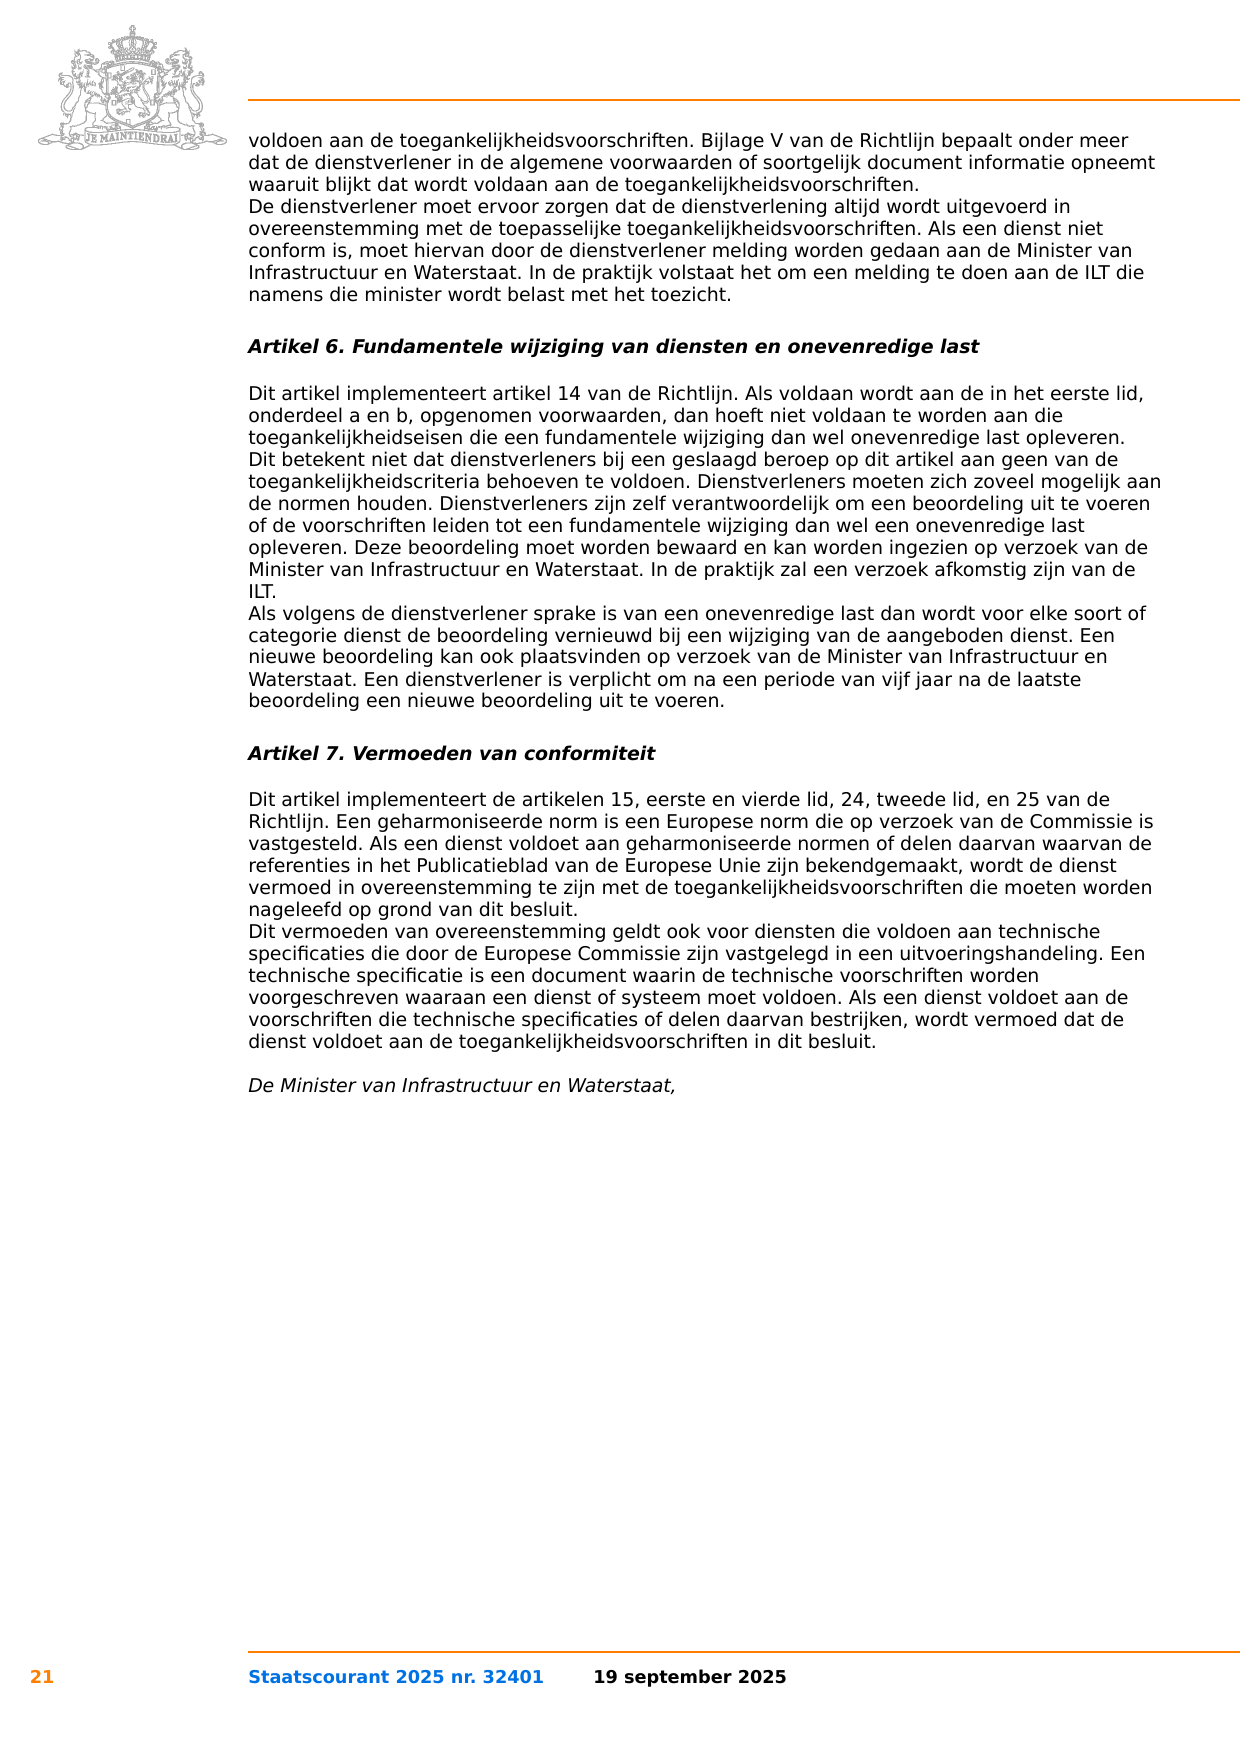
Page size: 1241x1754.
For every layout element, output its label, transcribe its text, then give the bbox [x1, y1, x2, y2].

subtitle Artikel 6. Fundamentele wijziging van diensten en onevenredige last [248, 336, 1163, 358]
text Dit artikel implementeert de artikelen 15, eerste en vierde lid, 24, tweede lid, en 25 van de Richtlijn. Een geharmoniseerde norm is een Europese norm die op verzoek van de Commissie is vastgesteld. Als een dienst voldoet aan geharmoniseerde normen of delen daarvan waarvan de referenties in het Publicatieblad van de Europese Unie zijn bekendgemaakt, wordt de dienst vermoed in overeenstemming te zijn met de toegankelijkheidsvoorschriften die moeten worden nageleefd op grond van dit besluit. [248, 789, 1163, 921]
text De dienstverlener moet ervoor zorgen dat de dienstverlening altijd wordt uitgevoerd in overeenstemming met de toepasselijke toegankelijkheidsvoorschriften. Als een dienst niet conform is, moet hiervan door de dienstverlener melding worden gedaan aan de Minister van Infrastructuur en Waterstaat. In de praktijk volstaat het om een melding te doen aan de ILT die namens die minister wordt belast met het toezicht. [248, 196, 1163, 306]
text Als volgens de dienstverlener sprake is van een onevenredige last dan wordt voor elke soort of categorie dienst de beoordeling vernieuwd bij een wijziging van de aangeboden dienst. Een nieuwe beoordeling kan ook plaatsvinden op verzoek van de Minister van Infrastructuur en Waterstaat. Een dienstverlener is verplicht om na een periode van vijf jaar na de laatste beoordeling een nieuwe beoordeling uit te voeren. [248, 602, 1163, 712]
text Dit betekent niet dat dienstverleners bij een geslaagd beroep op dit artikel aan geen van de toegankelijkheidscriteria behoeven te voldoen. Dienstverleners moeten zich zoveel mogelijk aan de normen houden. Dienstverleners zijn zelf verantwoordelijk om een beoordeling uit te voeren of de voorschriften leiden tot een fundamentele wijziging dan wel een onevenredige last opleveren. Deze beoordeling moet worden bewaard en kan worden ingezien op verzoek van de Minister van Infrastructuur en Waterstaat. In de praktijk zal een verzoek afkomstig zijn van de ILT. [248, 449, 1163, 602]
subtitle Artikel 7. Vermoeden van conformiteit [248, 742, 1163, 764]
text Dit artikel implementeert artikel 14 van de Richtlijn. Als voldaan wordt aan de in het eerste lid, onderdeel a en b, opgenomen voorwaarden, dan hoeft niet voldaan te worden aan die toegankelijkheidseisen die een fundamentele wijziging dan wel onevenredige last opleveren. [248, 383, 1163, 449]
text Dit vermoeden van overeenstemming geldt ook voor diensten die voldoen aan technische specificaties die door de Europese Commissie zijn vastgelegd in een uitvoeringshandeling. Een technische specificatie is een document waarin de technische voorschriften worden voorgeschreven waaraan een dienst of systeem moet voldoen. Als een dienst voldoet aan de voorschriften die technische specificaties of delen daarvan bestrijken, wordt vermoed dat de dienst voldoet aan de toegankelijkheidsvoorschriften in dit besluit. [248, 921, 1163, 1053]
text De Minister van Infrastructuur en Waterstaat, [248, 1075, 1163, 1097]
text voldoen aan de toegankelijkheidsvoorschriften. Bijlage V van de Richtlijn bepaalt onder meer dat de dienstverlener in de algemene voorwaarden of soortgelijk document informatie opneemt waaruit blijkt dat wordt voldaan aan de toegankelijkheidsvoorschriften. [248, 130, 1163, 196]
picture [38, 25, 227, 150]
